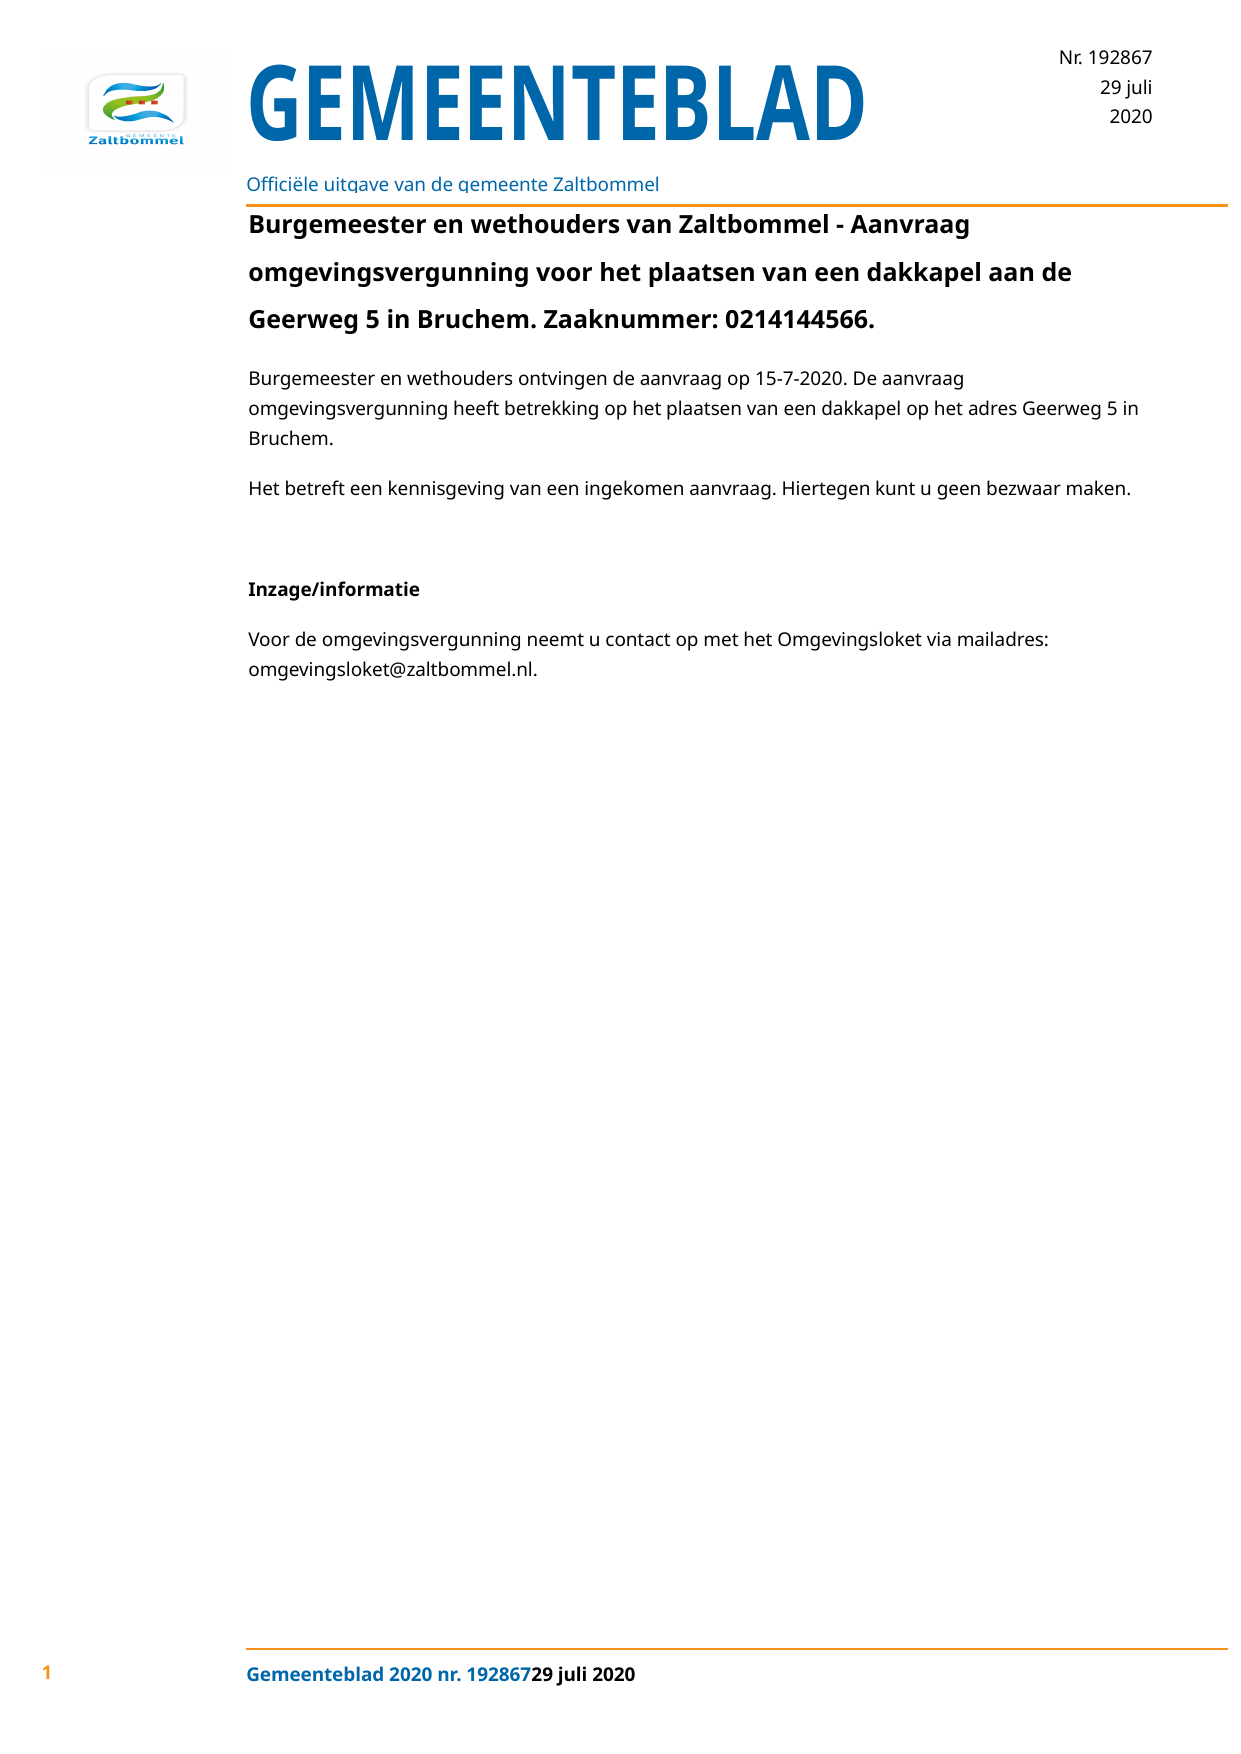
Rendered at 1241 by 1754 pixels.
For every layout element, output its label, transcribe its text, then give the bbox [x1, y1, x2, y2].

text Voor de omgevingsvergunning neemt u contact op met het Omgevingsloket via mailadres: omgevingsloket@zaltbommel.nl. [248, 626, 1152, 682]
text Inzage/informatie [248, 576, 1152, 602]
text Het betreft een kennisgeving van een ingekomen aanvraag. Hiertegen kunt u geen bezwaar maken. [248, 475, 1152, 501]
picture [41, 47, 231, 172]
text Burgemeester en wethouders ontvingen de aanvraag op 15-7-2020. De aanvraag omgevingsvergunning heeft betrekking op het plaatsen van een dakkapel op het adres Geerweg 5 in Bruchem. [248, 366, 1152, 450]
text Burgemeester en wethouders van Zaltbommel - Aanvraag omgevingsvergunning voor het plaatsen van een dakkapel aan de Geerweg 5 in Bruchem. Zaaknummer: 0214144566. [248, 207, 1152, 336]
